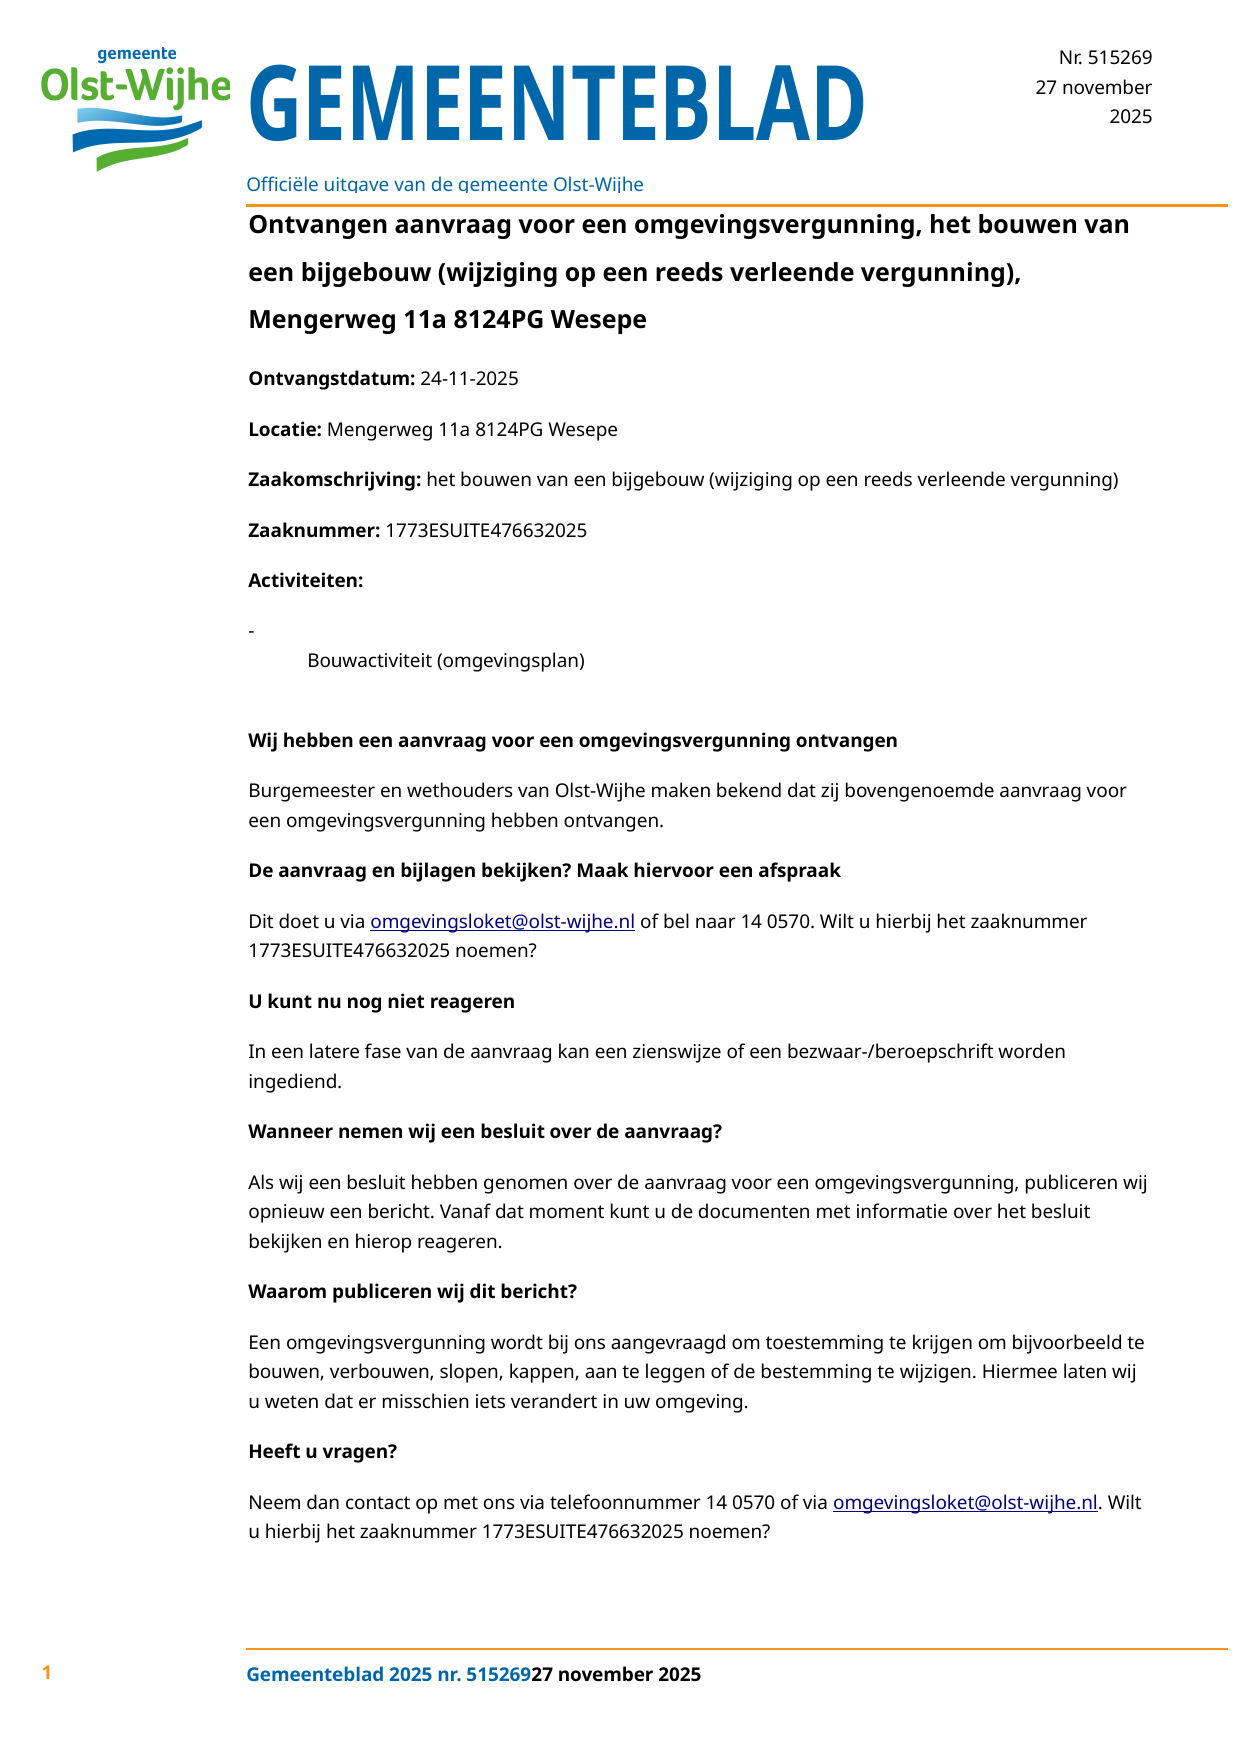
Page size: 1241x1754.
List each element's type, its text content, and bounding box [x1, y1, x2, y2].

text Burgemeester en wethouders van Olst-Wijhe maken bekend dat zij bovengenoemde aanvraag voor een omgevingsvergunning hebben ontvangen. [248, 778, 1152, 833]
text U kunt nu nog niet reageren [248, 988, 1152, 1014]
text Ontvangstdatum: 24-11-2025 [248, 366, 1152, 391]
text Locatie: Mengerweg 11a 8124PG Wesepe [248, 416, 1152, 442]
text Zaakomschrijving: het bouwen van een bijgebouw (wijziging op een reeds verleende vergunning) [248, 466, 1152, 492]
text Ontvangen aanvraag voor een omgevingsvergunning, het bouwen van een bijgebouw (wijziging op een reeds verleende vergunning), Mengerweg 11a 8124PG Wesepe [248, 207, 1152, 336]
text De aanvraag en bijlagen bekijken? Maak hiervoor een afspraak [248, 858, 1152, 883]
text In een latere fase van de aanvraag kan een zienswijze of een bezwaar-/beroepschrift worden ingediend. [248, 1038, 1152, 1094]
text Als wij een besluit hebben genomen over de aanvraag voor een omgevingsvergunning, publiceren wij opnieuw een bericht. Vanaf dat moment kunt u de documenten met informatie over het besluit bekijken en hierop reageren. [248, 1169, 1152, 1254]
text Heeft u vragen? [248, 1438, 1152, 1464]
text Activiteiten: [248, 567, 1152, 593]
text Wij hebben een aanvraag voor een omgevingsvergunning ontvangen [248, 727, 1152, 753]
list Bouwactiviteit (omgevingsplan) [248, 647, 1152, 673]
text Een omgevingsvergunning wordt bij ons aangevraagd om toestemming te krijgen om bijvoorbeeld te bouwen, verbouwen, slopen, kappen, aan te leggen of de bestemming te wijzigen. Hiermee laten wij u weten dat er misschien iets verandert in uw omgeving. [248, 1329, 1152, 1414]
text Dit doet u via omgevingsloket@olst-wijhe.nl of bel naar 14 0570. Wilt u hierbij het zaaknummer 1773ESUITE476632025 noemen? [248, 908, 1152, 963]
text Wanneer nemen wij een besluit over de aanvraag? [248, 1118, 1152, 1144]
text Waarom publiceren wij dit bericht? [248, 1278, 1152, 1304]
picture [41, 47, 231, 172]
text Neem dan contact op met ons via telefoonnummer 14 0570 of via omgevingsloket@olst-wijhe.nl. Wilt u hierbij het zaaknummer 1773ESUITE476632025 noemen? [248, 1489, 1152, 1544]
text Zaaknummer: 1773ESUITE476632025 [248, 517, 1152, 542]
